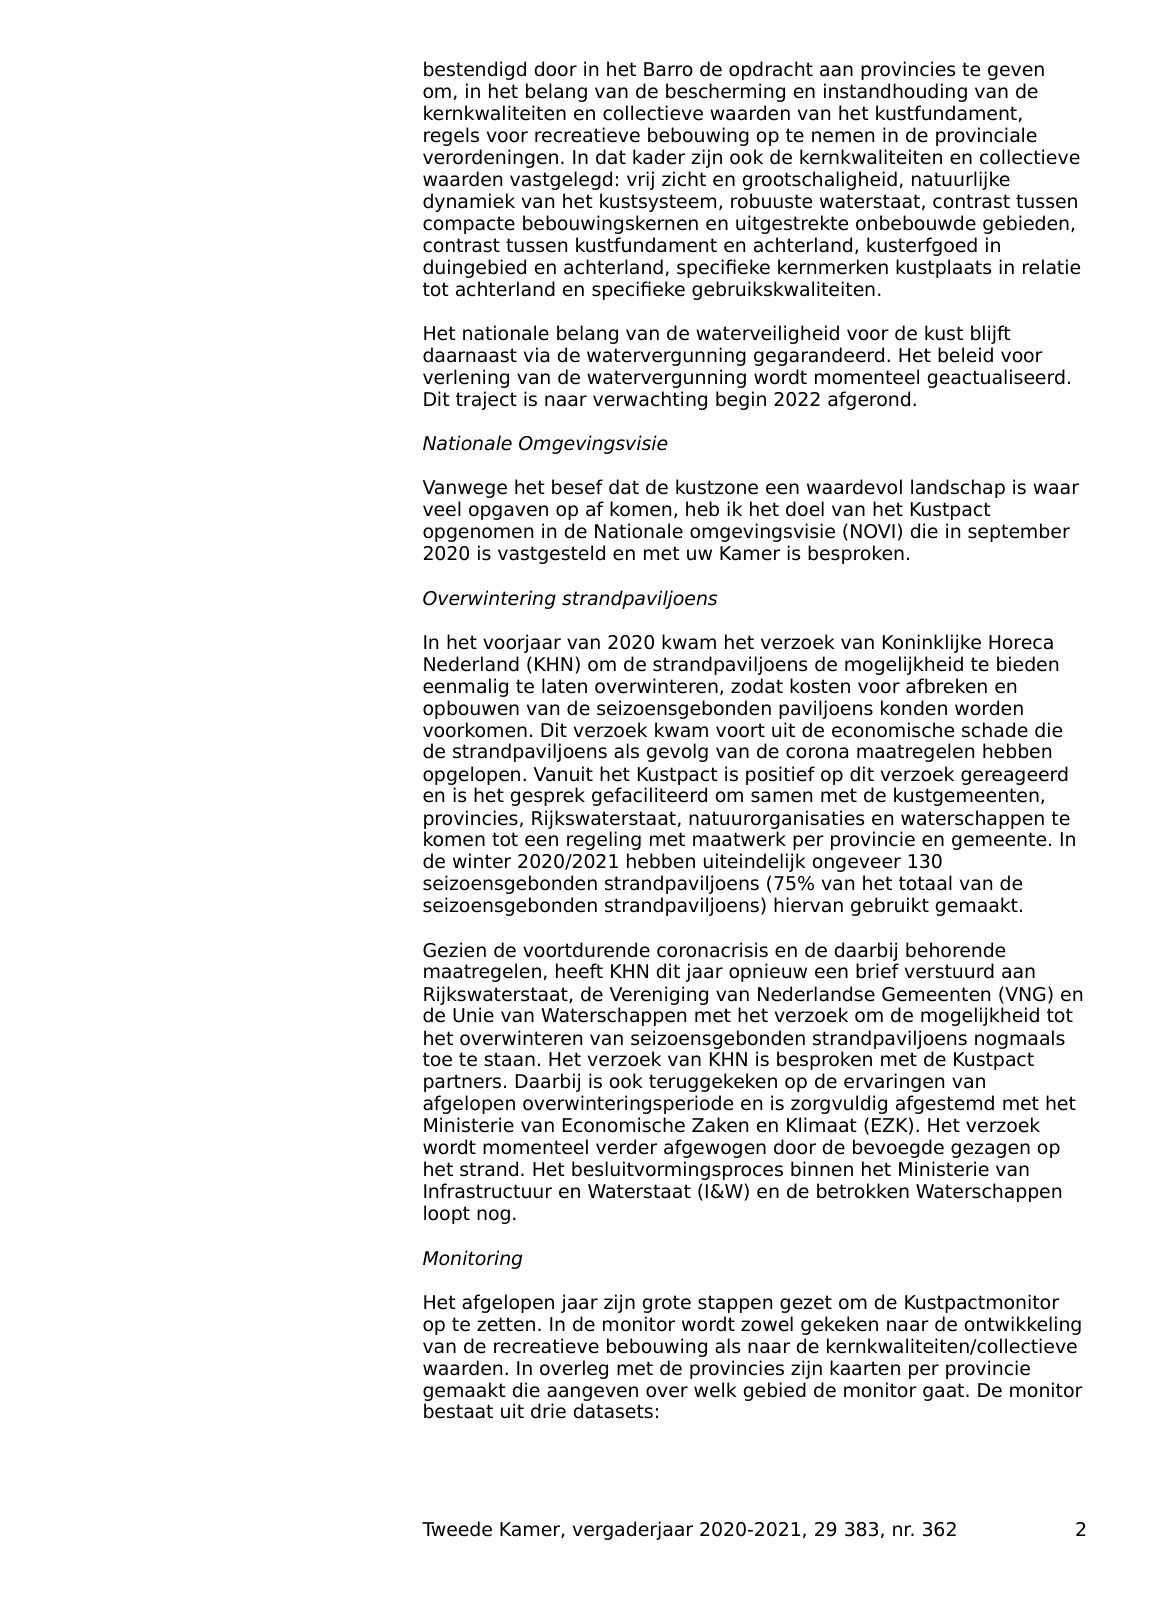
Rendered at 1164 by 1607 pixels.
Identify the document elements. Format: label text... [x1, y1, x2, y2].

text Gezien de voortdurende coronacrisis en de daarbij behorende maatregelen, heeft KHN dit jaar opnieuw een brief verstuurd aan Rijkswaterstaat, de Vereniging van Nederlandse Gemeenten (VNG) en de Unie van Waterschappen met het verzoek om de mogelijkheid tot het overwinteren van seizoensgebonden strandpaviljoens nogmaals toe te staan. Het verzoek van KHN is besproken met de Kustpact partners. Daarbij is ook teruggekeken op de ervaringen van afgelopen overwinteringsperiode en is zorgvuldig afgestemd met het Ministerie van Economische Zaken en Klimaat (EZK). Het verzoek wordt momenteel verder afgewogen door de bevoegde gezagen op het strand. Het besluitvormingsproces binnen het Ministerie van Infrastructuur en Waterstaat (I&W) en de betrokken Waterschappen loopt nog. [422, 939, 1087, 1225]
text Het nationale belang van de waterveiligheid voor de kust blijft daarnaast via de watervergunning gegarandeerd. Het beleid voor verlening van de watervergunning wordt momenteel geactualiseerd. Dit traject is naar verwachting begin 2022 afgerond. [422, 323, 1087, 411]
text Vanwege het besef dat de kustzone een waardevol landschap is waar veel opgaven op af komen, heb ik het doel van het Kustpact opgenomen in de Nationale omgevingsvisie (NOVI) die in september 2020 is vastgesteld en met uw Kamer is besproken. [422, 477, 1087, 565]
text Het afgelopen jaar zijn grote stappen gezet om de Kustpactmonitor op te zetten. In de monitor wordt zowel gekeken naar de ontwikkeling van de recreatieve bebouwing als naar de kernkwaliteiten/collectieve waarden. In overleg met de provincies zijn kaarten per provincie gemaakt die aangeven over welk gebied de monitor gaat. De monitor bestaat uit drie datasets: [422, 1292, 1087, 1423]
subtitle Monitoring [422, 1247, 1087, 1269]
text In het voorjaar van 2020 kwam het verzoek van Koninklijke Horeca Nederland (KHN) om de strandpaviljoens de mogelijkheid te bieden eenmalig te laten overwinteren, zodat kosten voor afbreken en opbouwen van de seizoensgebonden paviljoens konden worden voorkomen. Dit verzoek kwam voort uit de economische schade die de strandpaviljoens als gevolg van de corona maatregelen hebben opgelopen. Vanuit het Kustpact is positief op dit verzoek gereageerd en is het gesprek gefaciliteerd om samen met de kustgemeenten, provincies, Rijkswaterstaat, natuurorganisaties en waterschappen te komen tot een regeling met maatwerk per provincie en gemeente. In de winter 2020/2021 hebben uiteindelijk ongeveer 130 seizoensgebonden strandpaviljoens (75% van het totaal van de seizoensgebonden strandpaviljoens) hiervan gebruikt gemaakt. [422, 632, 1087, 917]
subtitle Overwintering strandpaviljoens [422, 587, 1087, 609]
text bestendigd door in het Barro de opdracht aan provincies te geven om, in het belang van de bescherming en instandhouding van de kernkwaliteiten en collectieve waarden van het kustfundament, regels voor recreatieve bebouwing op te nemen in de provinciale verordeningen. In dat kader zijn ook de kernkwaliteiten en collectieve waarden vastgelegd: vrij zicht en grootschaligheid, natuurlijke dynamiek van het kustsysteem, robuuste waterstaat, contrast tussen compacte bebouwingskernen en uitgestrekte onbebouwde gebieden, contrast tussen kustfundament en achterland, kusterfgoed in duingebied en achterland, specifieke kernmerken kustplaats in relatie tot achterland en specifieke gebruikskwaliteiten. [422, 59, 1087, 301]
subtitle Nationale Omgevingsvisie [422, 433, 1087, 455]
